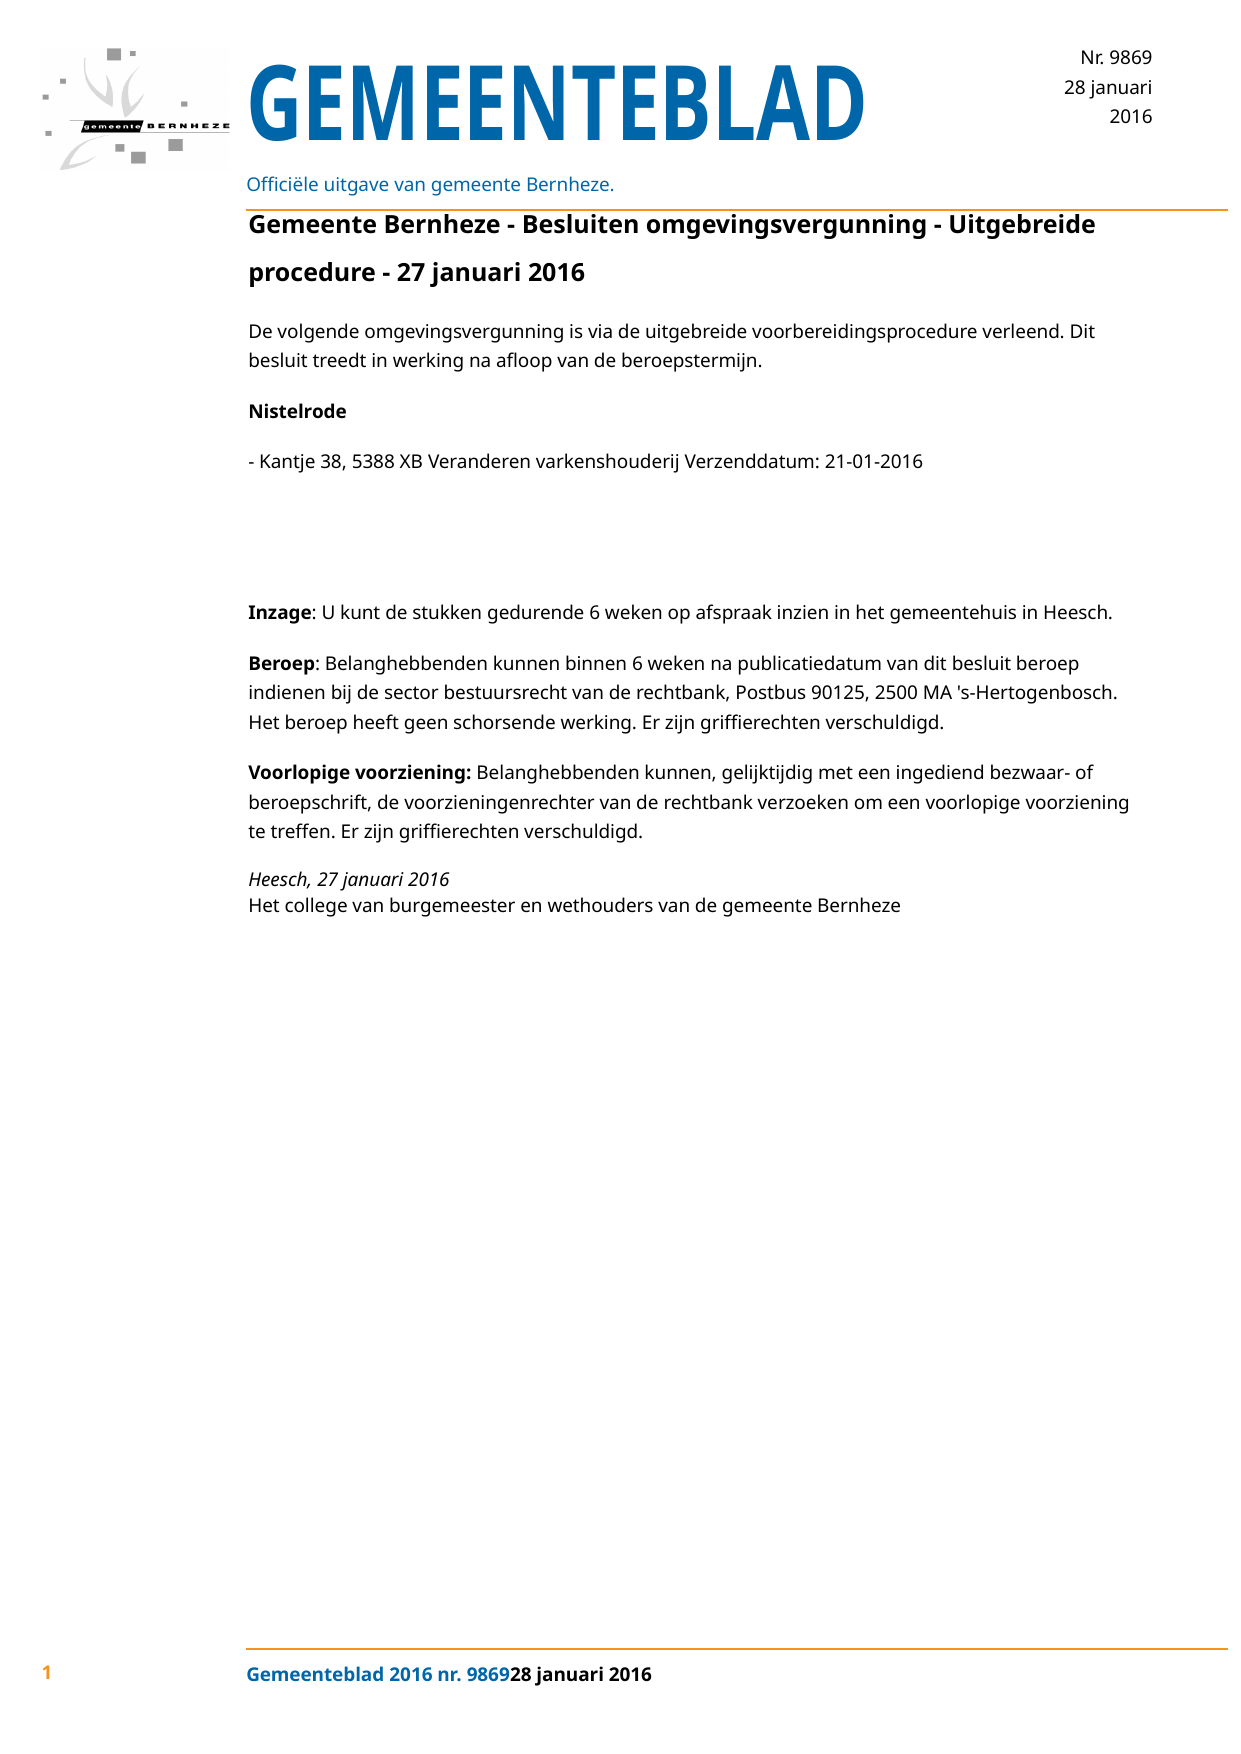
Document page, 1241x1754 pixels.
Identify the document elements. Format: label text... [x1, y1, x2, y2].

picture [41, 47, 231, 172]
text Het college van burgemeester en wethouders van de gemeente Bernheze [248, 892, 1152, 918]
text Beroep: Belanghebbenden kunnen binnen 6 weken na publicatiedatum van dit besluit beroep indienen bij de sector bestuursrecht van de rechtbank, Postbus 90125, 2500 MA 's-Hertogenbosch. Het beroep heeft geen schorsende werking. Er zijn griffierechten verschuldigd. [248, 650, 1152, 735]
text Voorlopige voorziening: Belanghebbenden kunnen, gelijktijdig met een ingediend bezwaar- of beroepschrift, de voorzieningenrechter van de rechtbank verzoeken om een voorlopige voorziening te treffen. Er zijn griffierechten verschuldigd. [248, 759, 1152, 844]
text Inzage: U kunt de stukken gedurende 6 weken op afspraak inzien in het gemeentehuis in Heesch. [248, 599, 1152, 625]
text Gemeente Bernheze - Besluiten omgevingsvergunning - Uitgebreide procedure - 27 januari 2016 [248, 211, 1152, 288]
text - Kantje 38, 5388 XB Veranderen varkenshouderij Verzenddatum: 21-01-2016 [248, 448, 1152, 474]
text Nistelrode [248, 398, 1152, 424]
text Heesch, 27 januari 2016 [248, 867, 1152, 892]
text De volgende omgevingsvergunning is via de uitgebreide voorbereidingsprocedure verleend. Dit besluit treedt in werking na afloop van de beroepstermijn. [248, 318, 1152, 373]
